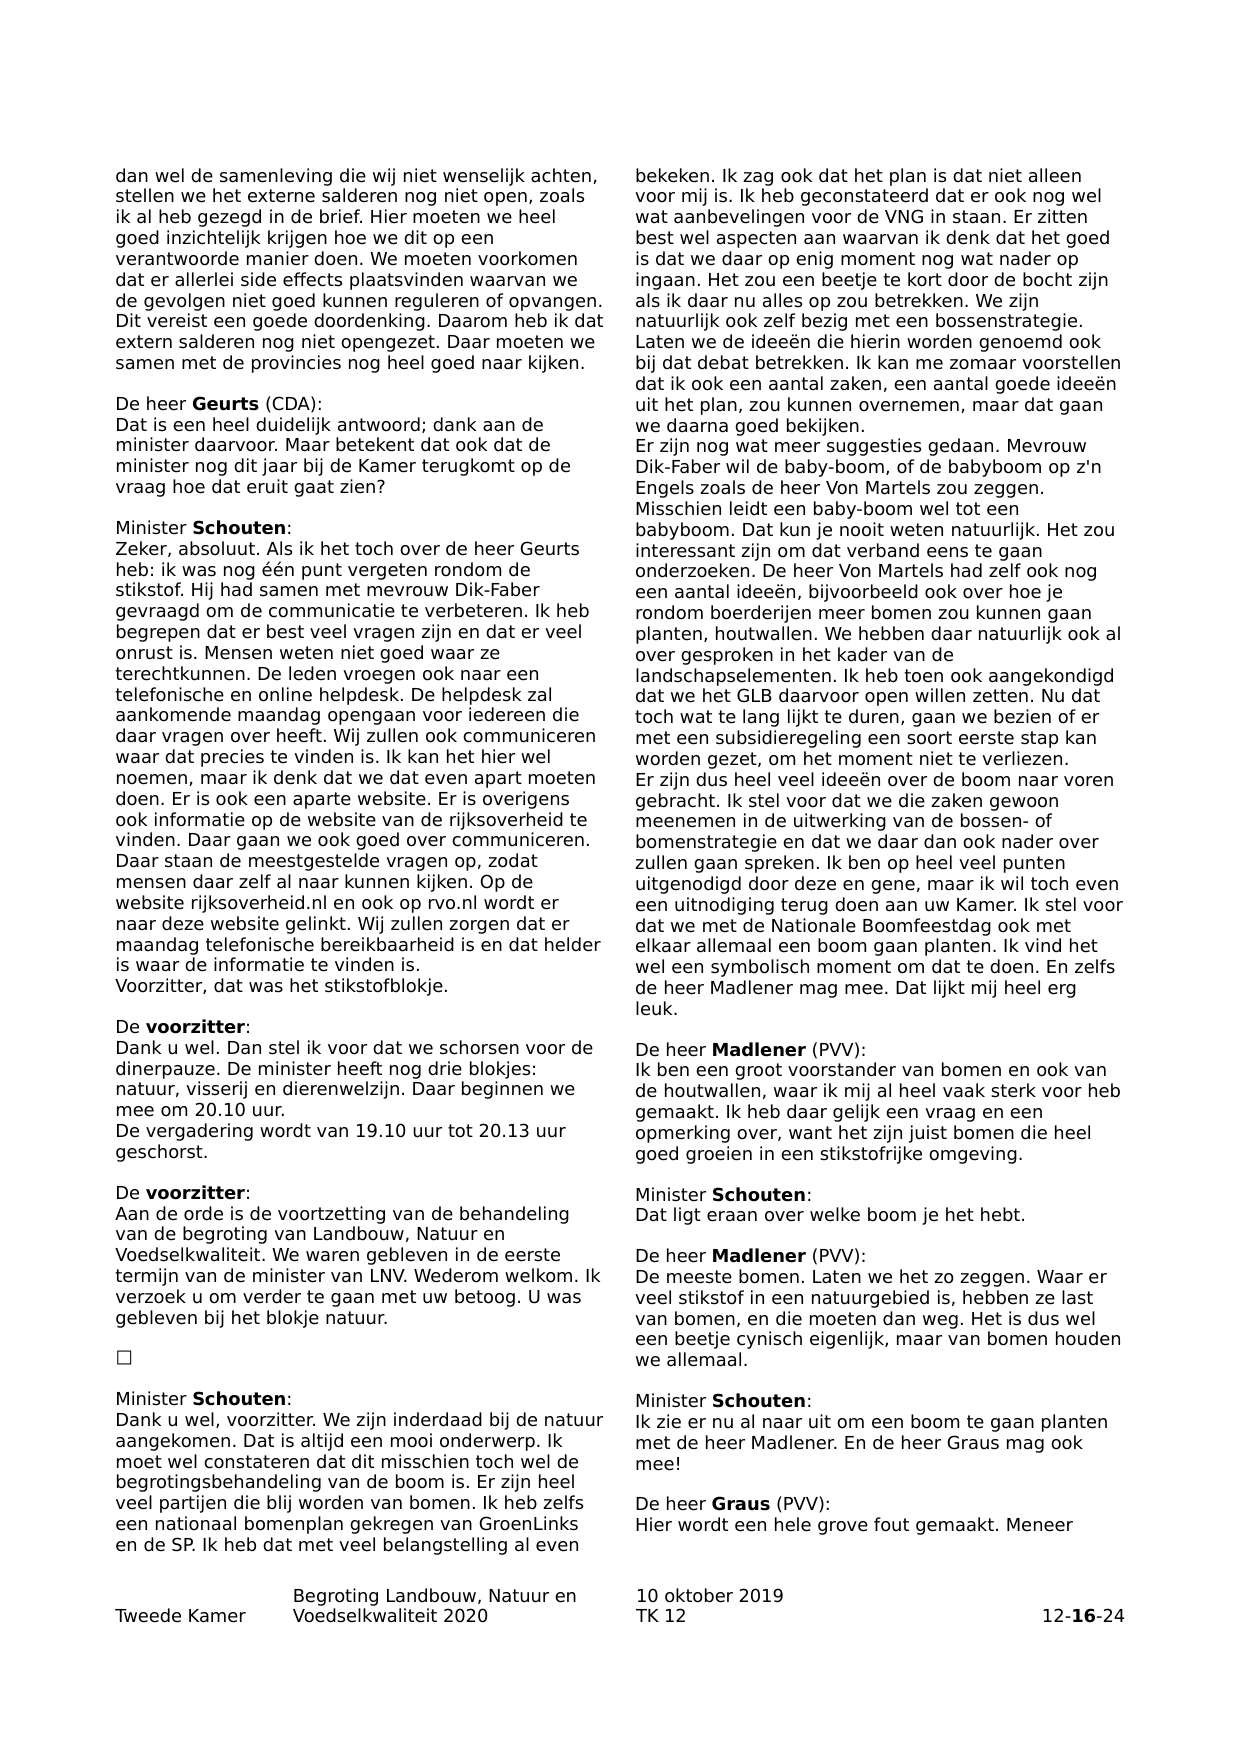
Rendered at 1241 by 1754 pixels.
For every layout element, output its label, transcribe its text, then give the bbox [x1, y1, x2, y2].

text Dank u wel, voorzitter. We zijn inderdaad bij de natuur aangekomen. Dat is altijd een mooi onderwerp. Ik moet wel constateren dat dit misschien toch wel de begrotingsbehandeling van de boom is. Er zijn heel veel partijen die blij worden van bomen. Ik heb zelfs een nationaal bomenplan gekregen van GroenLinks en de SP. Ik heb dat met veel belangstelling al even [115, 1410, 605, 1556]
text Minister Schouten: [635, 1391, 1125, 1412]
text Zeker, absoluut. Als ik het toch over de heer Geurts heb: ik was nog één punt vergeten rondom de stikstof. Hij had samen met mevrouw Dik-Faber gevraagd om de communicatie te verbeteren. Ik heb begrepen dat er best veel vragen zijn en dat er veel onrust is. Mensen weten niet goed waar ze terechtkunnen. De leden vroegen ook naar een telefonische en online helpdesk. De helpdesk zal aankomende maandag opengaan voor iedereen die daar vragen over heeft. Wij zullen ook communiceren waar dat precies te vinden is. Ik kan het hier wel noemen, maar ik denk dat we dat even apart moeten doen. Er is ook een aparte website. Er is overigens ook informatie op de website van de rijksoverheid te vinden. Daar gaan we ook goed over communiceren. Daar staan de meestgestelde vragen op, zodat mensen daar zelf al naar kunnen kijken. Op de website rijksoverheid.nl en ook op rvo.nl wordt er naar deze website gelinkt. Wij zullen zorgen dat er maandag telefonische bereikbaarheid is en dat helder is waar de informatie te vinden is. [115, 538, 605, 976]
text Minister Schouten: [115, 518, 605, 538]
text bekeken. Ik zag ook dat het plan is dat niet alleen voor mij is. Ik heb geconstateerd dat er ook nog wel wat aanbevelingen voor de VNG in staan. Er zitten best wel aspecten aan waarvan ik denk dat het goed is dat we daar op enig moment nog wat nader op ingaan. Het zou een beetje te kort door de bocht zijn als ik daar nu alles op zou betrekken. We zijn natuurlijk ook zelf bezig met een bossenstrategie. Laten we de ideeën die hierin worden genoemd ook bij dat debat betrekken. Ik kan me zomaar voorstellen dat ik ook een aantal zaken, een aantal goede ideeën uit het plan, zou kunnen overnemen, maar dat gaan we daarna goed bekijken. [635, 165, 1125, 436]
text ⬜ [115, 1348, 605, 1369]
text Voorzitter, dat was het stikstofblokje. [115, 976, 605, 997]
text Er zijn dus heel veel ideeën over de boom naar voren gebracht. Ik stel voor dat we die zaken gewoon meenemen in de uitwerking van de bossen- of bomenstrategie en dat we daar dan ook nader over zullen gaan spreken. Ik ben op heel veel punten uitgenodigd door deze en gene, maar ik wil toch even een uitnodiging terug doen aan uw Kamer. Ik stel voor dat we met de Nationale Boomfeestdag ook met elkaar allemaal een boom gaan planten. Ik vind het wel een symbolisch moment om dat te doen. En zelfs de heer Madlener mag mee. Dat lijkt mij heel erg leuk. [635, 769, 1125, 1019]
text Ik ben een groot voorstander van bomen en ook van de houtwallen, waar ik mij al heel vaak sterk voor heb gemaakt. Ik heb daar gelijk een vraag en een opmerking over, want het zijn juist bomen die heel goed groeien in een stikstofrijke omgeving. [635, 1060, 1125, 1164]
text dan wel de samenleving die wij niet wenselijk achten, stellen we het externe salderen nog niet open, zoals ik al heb gezegd in de brief. Hier moeten we heel goed inzichtelijk krijgen hoe we dit op een verantwoorde manier doen. We moeten voorkomen dat er allerlei side effects plaatsvinden waarvan we de gevolgen niet goed kunnen reguleren of opvangen. Dit vereist een goede doordenking. Daarom heb ik dat extern salderen nog niet opengezet. Daar moeten we samen met de provincies nog heel goed naar kijken. [115, 165, 605, 374]
text De heer Madlener (PVV): [635, 1039, 1125, 1060]
text Minister Schouten: [635, 1184, 1125, 1205]
text De heer Geurts (CDA): [115, 394, 605, 414]
text Ik zie er nu al naar uit om een boom te gaan planten met de heer Madlener. En de heer Graus mag ook mee! [635, 1412, 1125, 1474]
text Minister Schouten: [115, 1389, 605, 1410]
text De heer Graus (PVV): [635, 1494, 1125, 1515]
text Dank u wel. Dan stel ik voor dat we schorsen voor de dinerpauze. De minister heeft nog drie blokjes: natuur, visserij en dierenwelzijn. Daar beginnen we mee om 20.10 uur. [115, 1037, 605, 1121]
text Hier wordt een hele grove fout gemaakt. Meneer [635, 1515, 1125, 1536]
text De voorzitter: [115, 1017, 605, 1037]
text Aan de orde is de voortzetting van de behandeling van de begroting van Landbouw, Natuur en Voedselkwaliteit. We waren gebleven in de eerste termijn van de minister van LNV. Wederom welkom. Ik verzoek u om verder te gaan met uw betoog. U was gebleven bij het blokje natuur. [115, 1203, 605, 1328]
text Dat ligt eraan over welke boom je het hebt. [635, 1205, 1125, 1226]
text De voorzitter: [115, 1182, 605, 1203]
text Er zijn nog wat meer suggesties gedaan. Mevrouw Dik-Faber wil de baby-boom, of de babyboom op z'n Engels zoals de heer Von Martels zou zeggen. Misschien leidt een baby-boom wel tot een babyboom. Dat kun je nooit weten natuurlijk. Het zou interessant zijn om dat verband eens te gaan onderzoeken. De heer Von Martels had zelf ook nog een aantal ideeën, bijvoorbeeld ook over hoe je rondom boerderijen meer bomen zou kunnen gaan planten, houtwallen. We hebben daar natuurlijk ook al over gesproken in het kader van de landschapselementen. Ik heb toen ook aangekondigd dat we het GLB daarvoor open willen zetten. Nu dat toch wat te lang lijkt te duren, gaan we bezien of er met een subsidieregeling een soort eerste stap kan worden gezet, om het moment niet te verliezen. [635, 436, 1125, 769]
text De vergadering wordt van 19.10 uur tot 20.13 uur geschorst. [115, 1121, 605, 1162]
text De meeste bomen. Laten we het zo zeggen. Waar er veel stikstof in een natuurgebied is, hebben ze last van bomen, en die moeten dan weg. Het is dus wel een beetje cynisch eigenlijk, maar van bomen houden we allemaal. [635, 1267, 1125, 1371]
text Dat is een heel duidelijk antwoord; dank aan de minister daarvoor. Maar betekent dat ook dat de minister nog dit jaar bij de Kamer terugkomt op de vraag hoe dat eruit gaat zien? [115, 414, 605, 498]
text De heer Madlener (PVV): [635, 1246, 1125, 1267]
